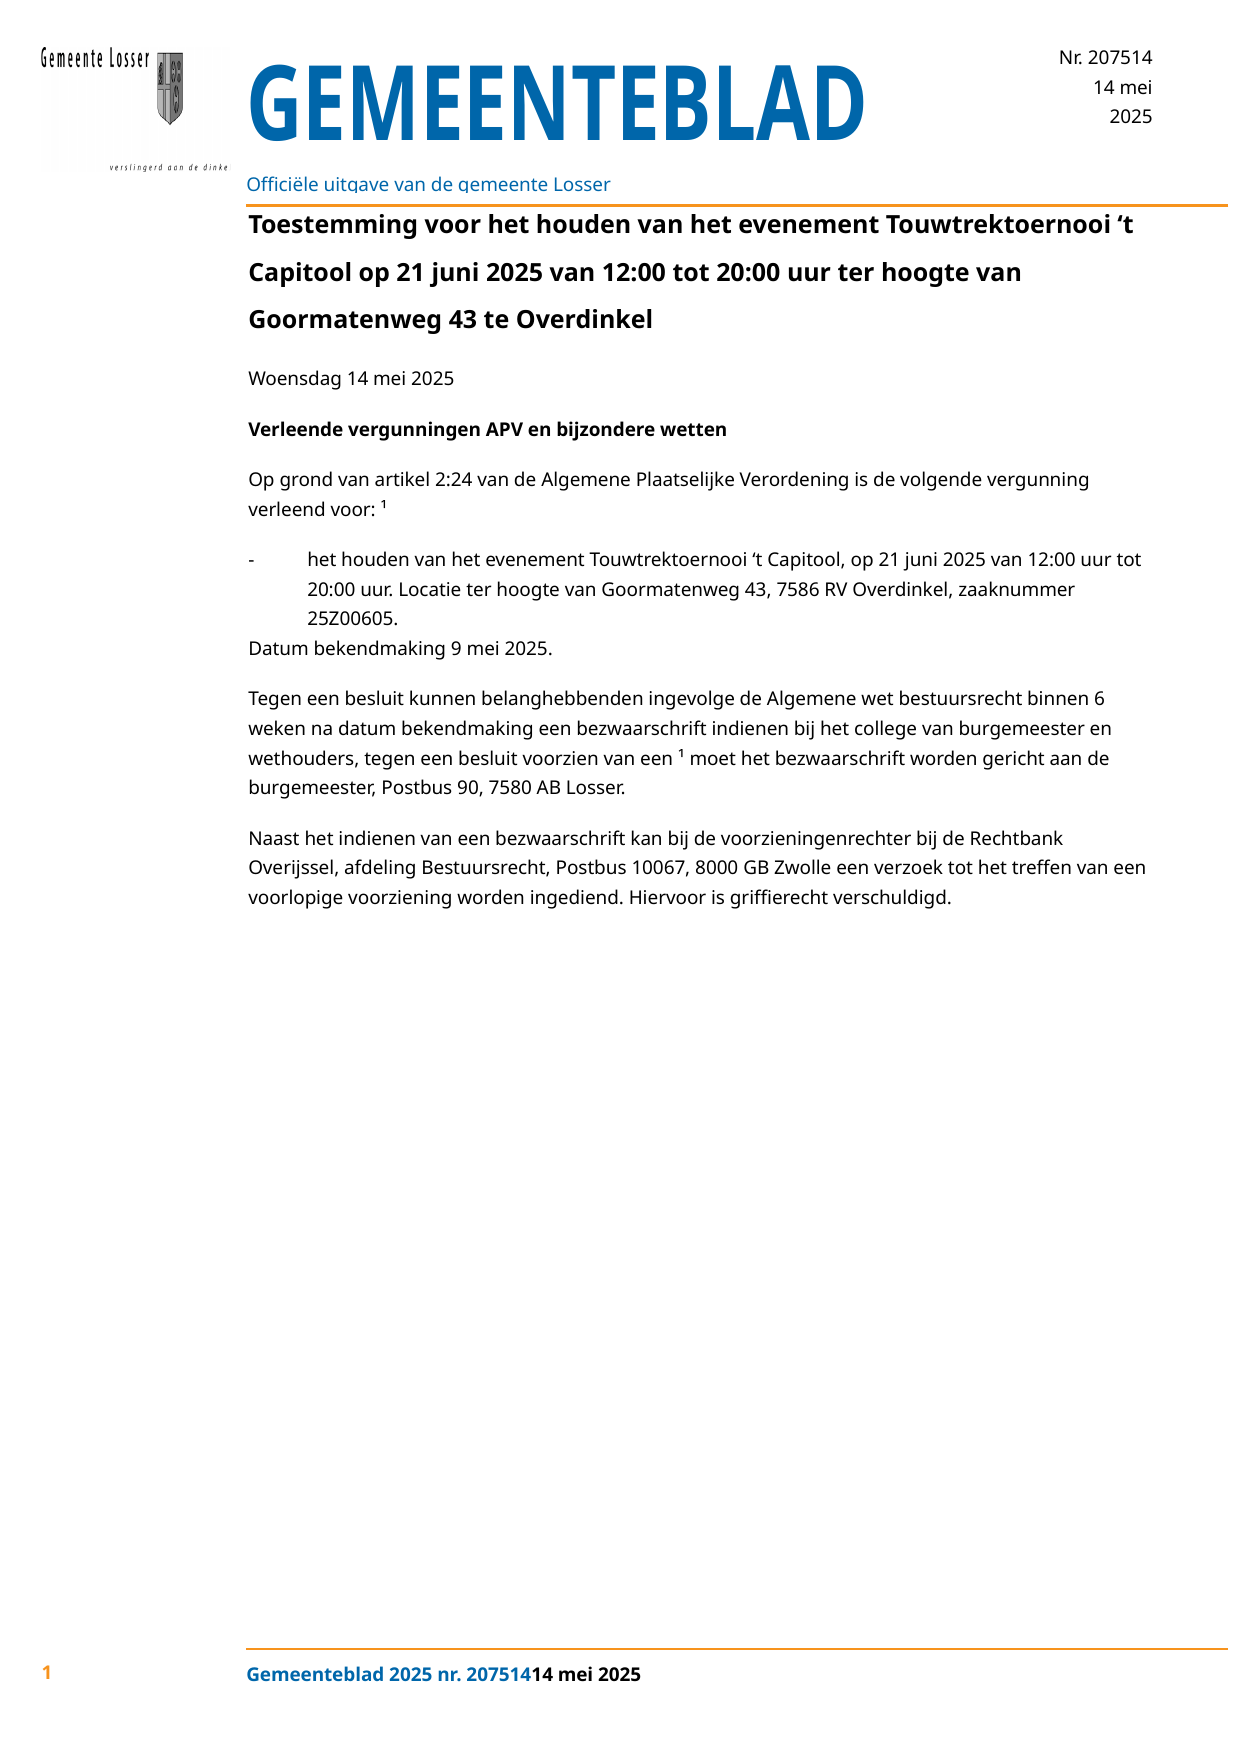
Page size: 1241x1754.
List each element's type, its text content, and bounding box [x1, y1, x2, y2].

text Tegen een besluit kunnen belanghebbenden ingevolge de Algemene wet bestuursrecht binnen 6 weken na datum bekendmaking een bezwaarschrift indienen bij het college van burgemeester en wethouders, tegen een besluit voorzien van een ¹ moet het bezwaarschrift worden gericht aan de burgemeester, Postbus 90, 7580 AB Losser. [248, 686, 1152, 800]
picture [41, 47, 231, 172]
text Naast het indienen van een bezwaarschrift kan bij de voorzieningenrechter bij de Rechtbank Overijssel, afdeling Bestuursrecht, Postbus 10067, 8000 GB Zwolle een verzoek tot het treffen van een voorlopige voorziening worden ingediend. Hiervoor is griffierecht verschuldigd. [248, 825, 1152, 909]
text Verleende vergunningen APV en bijzondere wetten [248, 416, 1152, 442]
text Op grond van artikel 2:24 van de Algemene Plaatselijke Verordening is de volgende vergunning verleend voor: ¹ [248, 466, 1152, 522]
list het houden van het evenement Touwtrektoernooi ‘t Capitool, op 21 juni 2025 van 12:00 uur tot 20:00 uur. Locatie ter hoogte van Goormatenweg 43, 7586 RV Overdinkel, zaaknummer 25Z00605. [248, 546, 1152, 631]
text Toestemming voor het houden van het evenement Touwtrektoernooi ‘t Capitool op 21 juni 2025 van 12:00 tot 20:00 uur ter hoogte van Goormatenweg 43 te Overdinkel [248, 207, 1152, 336]
text Woensdag 14 mei 2025 [248, 366, 1152, 391]
text Datum bekendmaking 9 mei 2025. [248, 635, 1152, 661]
